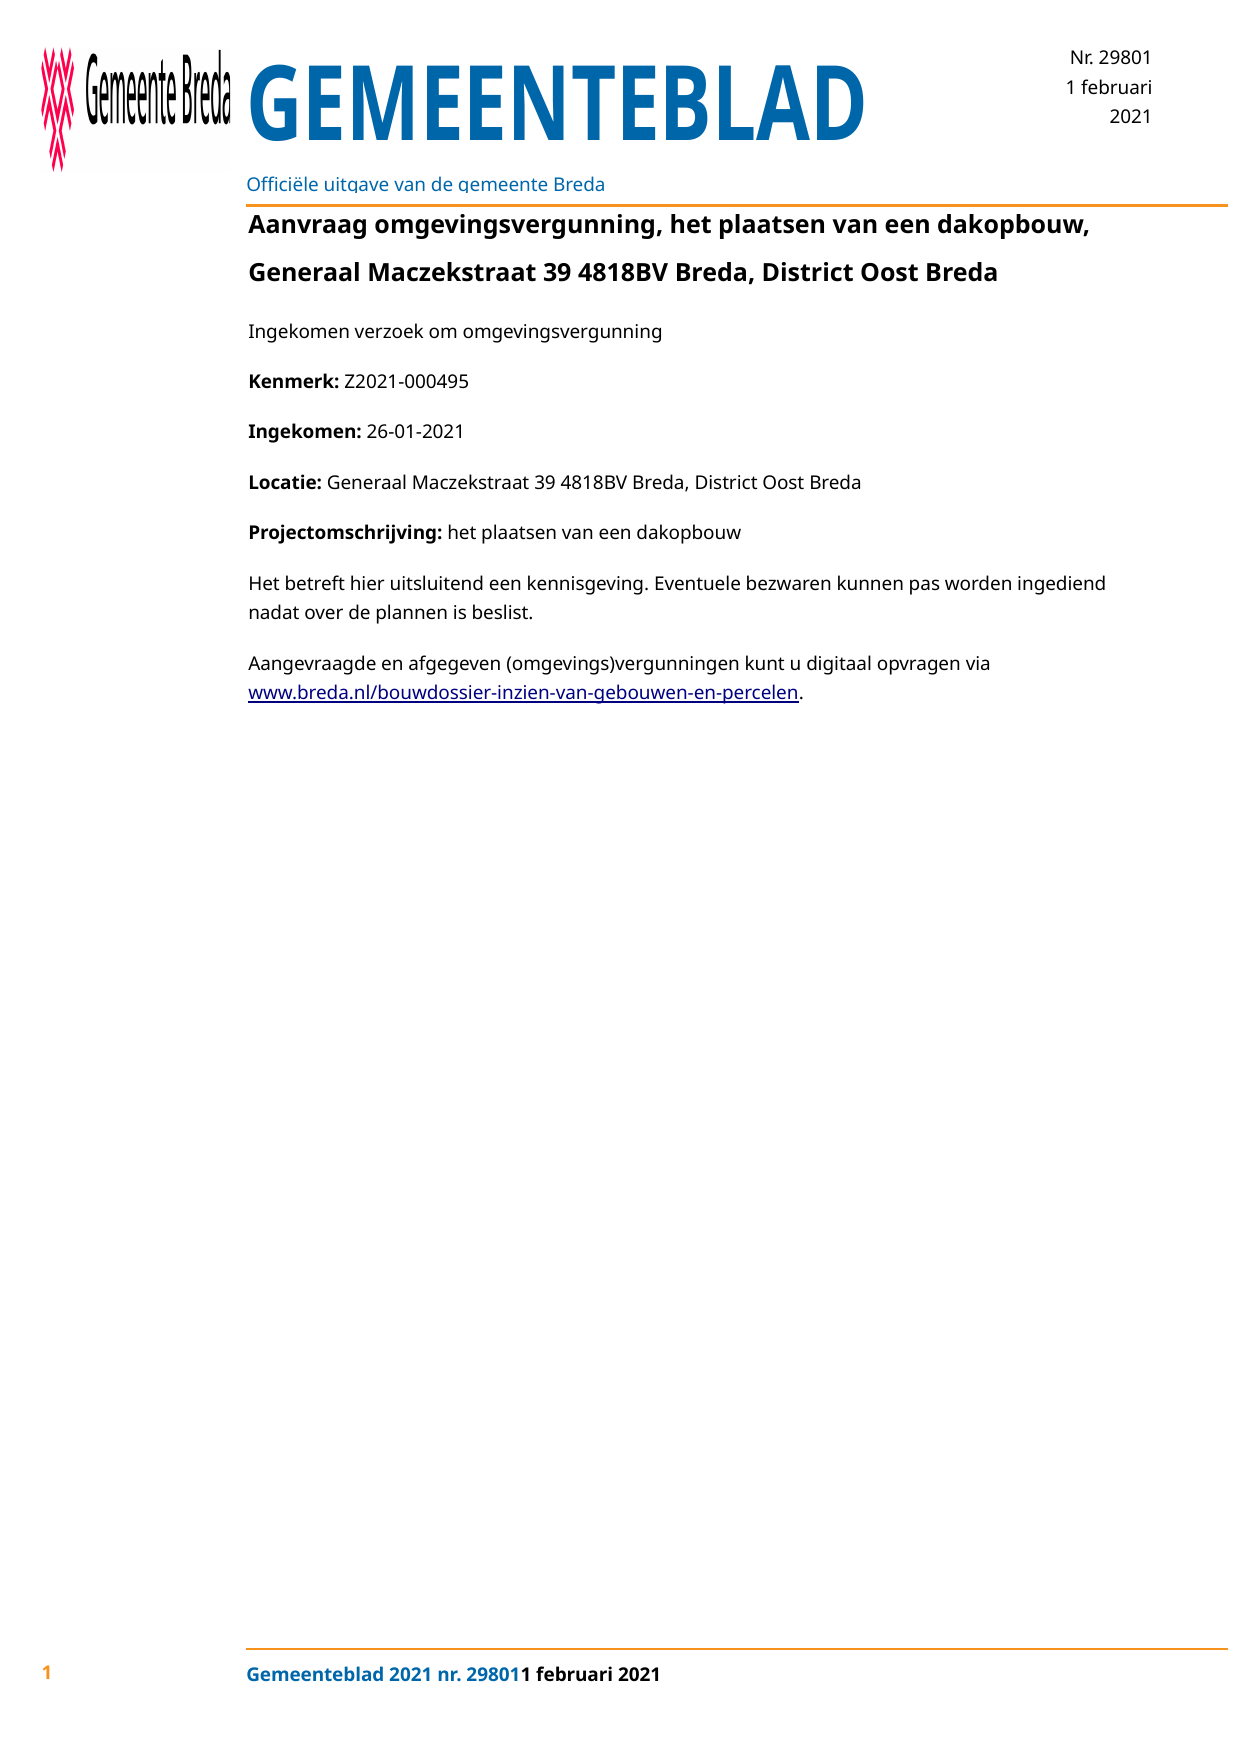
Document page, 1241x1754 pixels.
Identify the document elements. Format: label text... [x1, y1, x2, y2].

text Ingekomen: 26-01-2021 [248, 419, 1152, 444]
text Projectomschrijving: het plaatsen van een dakopbouw [248, 519, 1152, 545]
text Kenmerk: Z2021-000495 [248, 368, 1152, 394]
text Het betreft hier uitsluitend een kennisgeving. Eventuele bezwaren kunnen pas worden ingediend nadat over de plannen is beslist. [248, 570, 1152, 625]
text Aanvraag omgevingsvergunning, het plaatsen van een dakopbouw, Generaal Maczekstraat 39 4818BV Breda, District Oost Breda [248, 207, 1152, 288]
text Ingekomen verzoek om omgevingsvergunning [248, 318, 1152, 344]
picture [41, 47, 231, 172]
text Aangevraagde en afgegeven (omgevings)vergunningen kunt u digitaal opvragen via www.breda.nl/bouwdossier-inzien-van-gebouwen-en-percelen. [248, 650, 1152, 705]
text Locatie: Generaal Maczekstraat 39 4818BV Breda, District Oost Breda [248, 469, 1152, 495]
